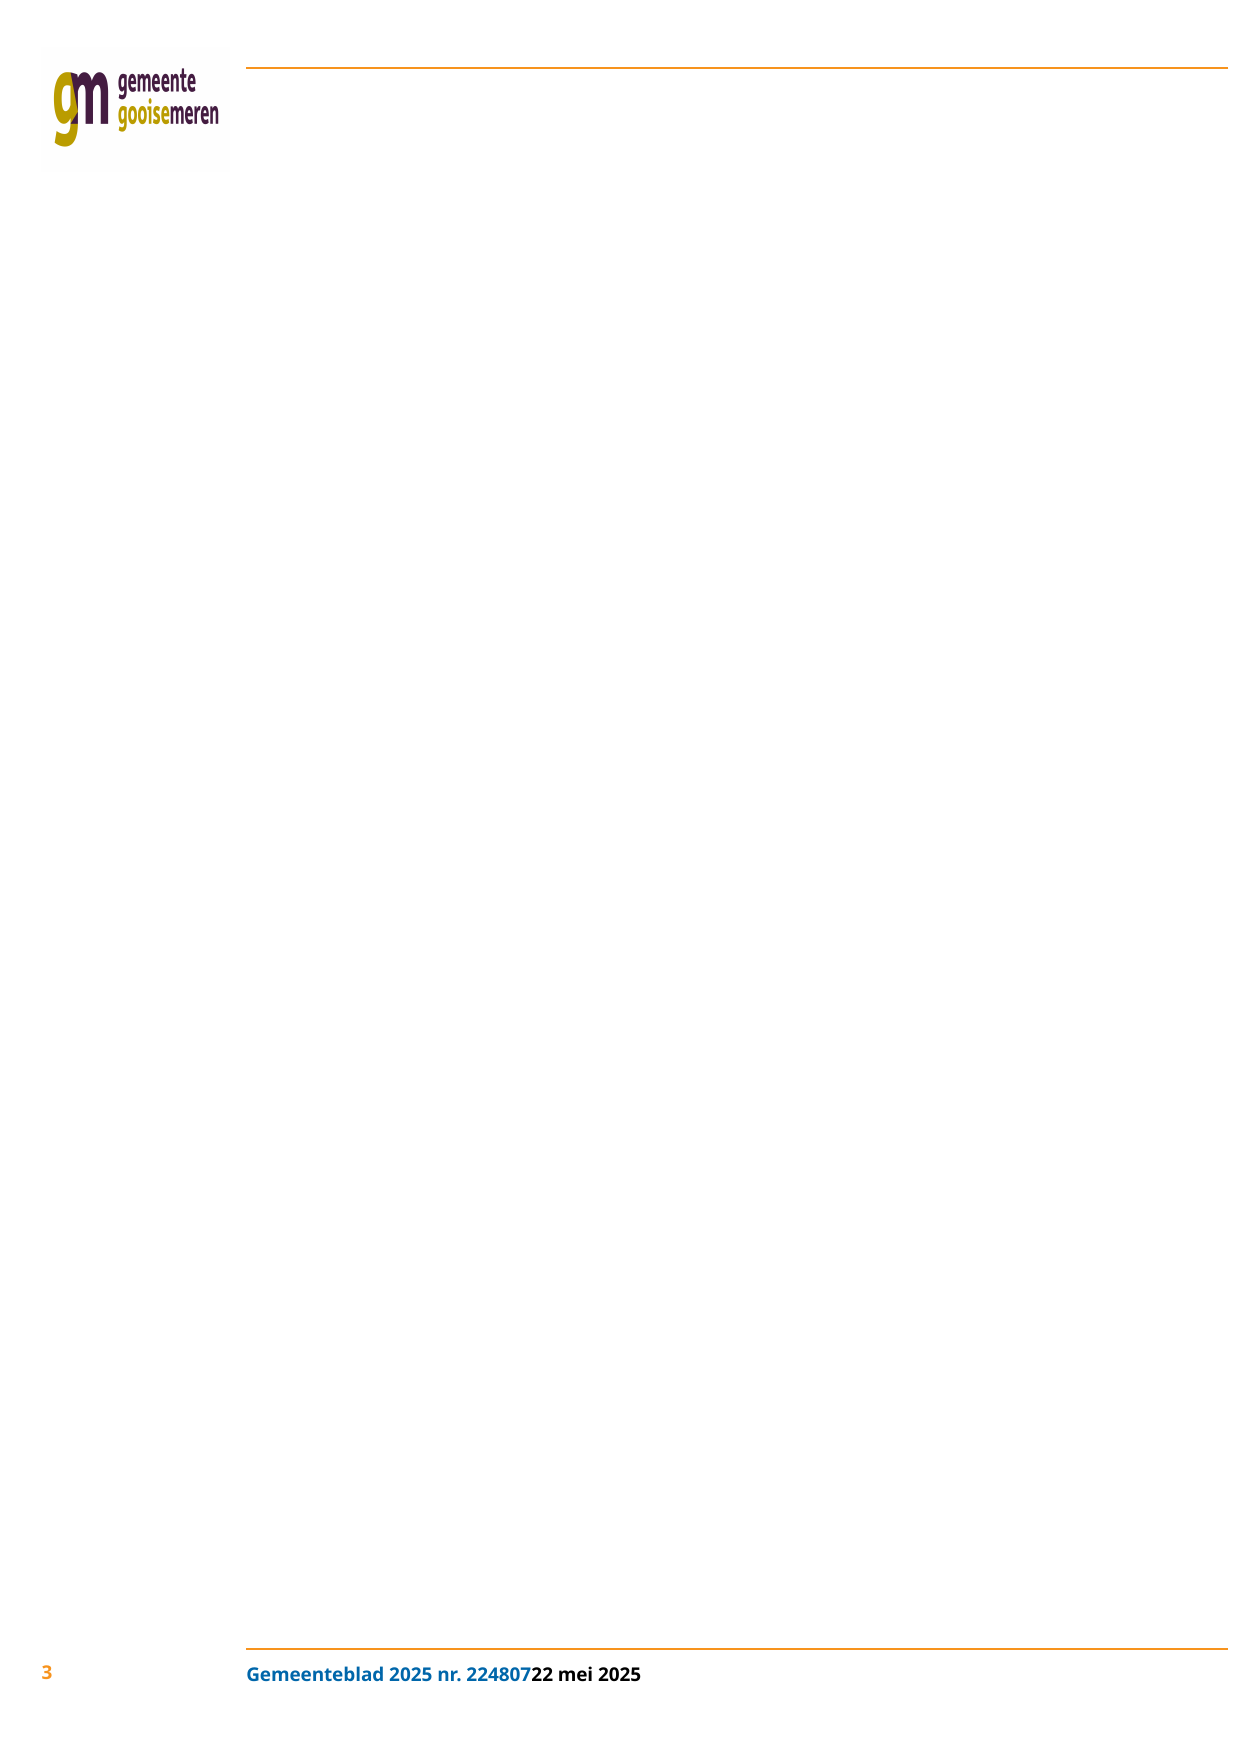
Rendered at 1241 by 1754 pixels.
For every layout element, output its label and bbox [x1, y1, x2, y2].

picture [41, 47, 231, 172]
